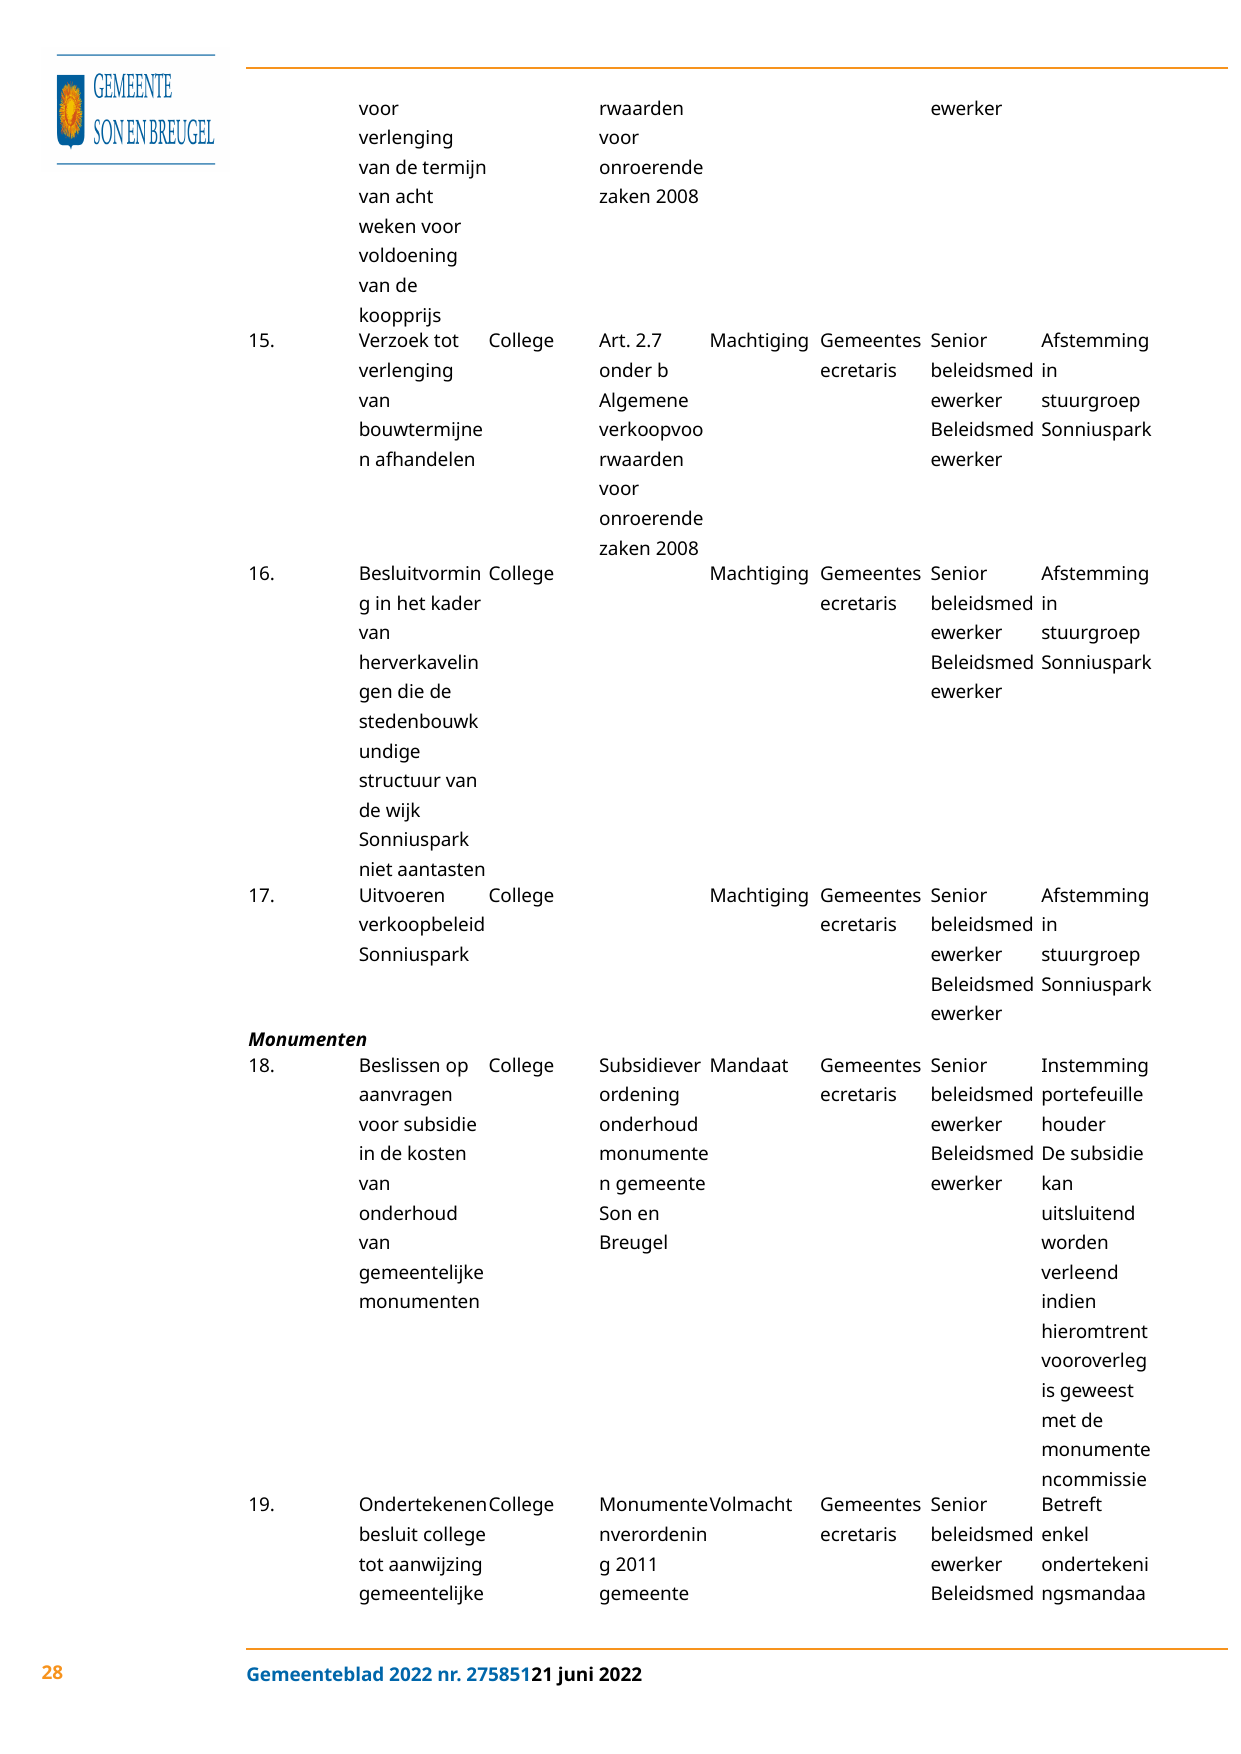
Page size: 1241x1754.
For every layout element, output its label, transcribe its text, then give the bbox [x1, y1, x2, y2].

table_cell [488, 95, 599, 328]
table_cell 15. [248, 328, 358, 560]
table_cell Uitvoeren verkoopbeleid Sonniuspark [359, 882, 488, 1026]
table_cell Senior beleidsmedewerker Beleidsmed [930, 1492, 1041, 1606]
table_cell Besluitvorming in het kader van herverkavelingen die de stedenbouwkundige structuur van de wijk Sonniuspark niet aantasten [359, 560, 488, 882]
table_cell Verzoek tot verlenging van bouwtermijnen afhandelen [359, 328, 488, 560]
table_cell [248, 95, 358, 328]
table_cell 17. [248, 882, 358, 1026]
table_cell Beslissen op aanvragen voor subsidie in de kosten van onderhoud van gemeentelijke monumenten [359, 1052, 488, 1492]
table_cell College [488, 882, 599, 1026]
table_cell [599, 560, 709, 882]
table_cell College [488, 328, 599, 560]
picture [41, 47, 231, 172]
table_cell College [488, 560, 599, 882]
table_cell College [488, 1052, 599, 1492]
table_cell ewerker [930, 95, 1041, 328]
table_cell 19. [248, 1492, 358, 1606]
table_cell Monumenten [248, 1026, 1152, 1052]
table_cell [599, 882, 709, 1026]
table_cell Senior beleidsmedewerker Beleidsmedewerker [930, 560, 1041, 882]
table_cell Betreft enkel ondertekeningsmandaa [1041, 1492, 1152, 1606]
table_cell 16. [248, 560, 358, 882]
table_cell Monumentenverordening 2011 gemeente [599, 1492, 709, 1606]
table_cell Senior beleidsmedewerker Beleidsmedewerker [930, 1052, 1041, 1492]
table_cell Gemeentesecretaris [820, 1492, 930, 1606]
table_cell Afstemming in stuurgroep Sonniuspark [1041, 560, 1152, 882]
table_cell Senior beleidsmedewerker Beleidsmedewerker [930, 328, 1041, 560]
table_cell Volmacht [709, 1492, 820, 1606]
table_cell rwaarden voor onroerende zaken 2008 [599, 95, 709, 328]
table_cell Instemming portefeuillehouder De subsidie kan uitsluitend worden verleend indien hieromtrent vooroverleg is geweest met de monumentencommissie [1041, 1052, 1152, 1492]
table_cell [709, 95, 820, 328]
table_cell Machtiging [709, 560, 820, 882]
table_cell Gemeentesecretaris [820, 882, 930, 1026]
table_cell Gemeentesecretaris [820, 1052, 930, 1492]
table_cell [820, 95, 930, 328]
table_cell [1041, 95, 1152, 328]
table_cell College [488, 1492, 599, 1606]
table_cell Senior beleidsmedewerker Beleidsmedewerker [930, 882, 1041, 1026]
table_cell Gemeentesecretaris [820, 560, 930, 882]
table_cell voor verlenging van de termijn van acht weken voor voldoening van de koopprijs [359, 95, 488, 328]
table_cell Ondertekenen besluit college tot aanwijzing gemeentelijke [359, 1492, 488, 1606]
table_cell Machtiging [709, 882, 820, 1026]
table_cell Machtiging [709, 328, 820, 560]
table_cell Art. 2.7 onder b Algemene verkoopvoorwaarden voor onroerende zaken 2008 [599, 328, 709, 560]
table_cell Mandaat [709, 1052, 820, 1492]
table_cell Afstemming in stuurgroep Sonniuspark [1041, 328, 1152, 560]
table_cell 18. [248, 1052, 358, 1492]
table_cell Gemeentesecretaris [820, 328, 930, 560]
table_cell Afstemming in stuurgroep Sonniuspark [1041, 882, 1152, 1026]
table_cell Subsidieverordening onderhoud monumenten gemeente Son en Breugel [599, 1052, 709, 1492]
